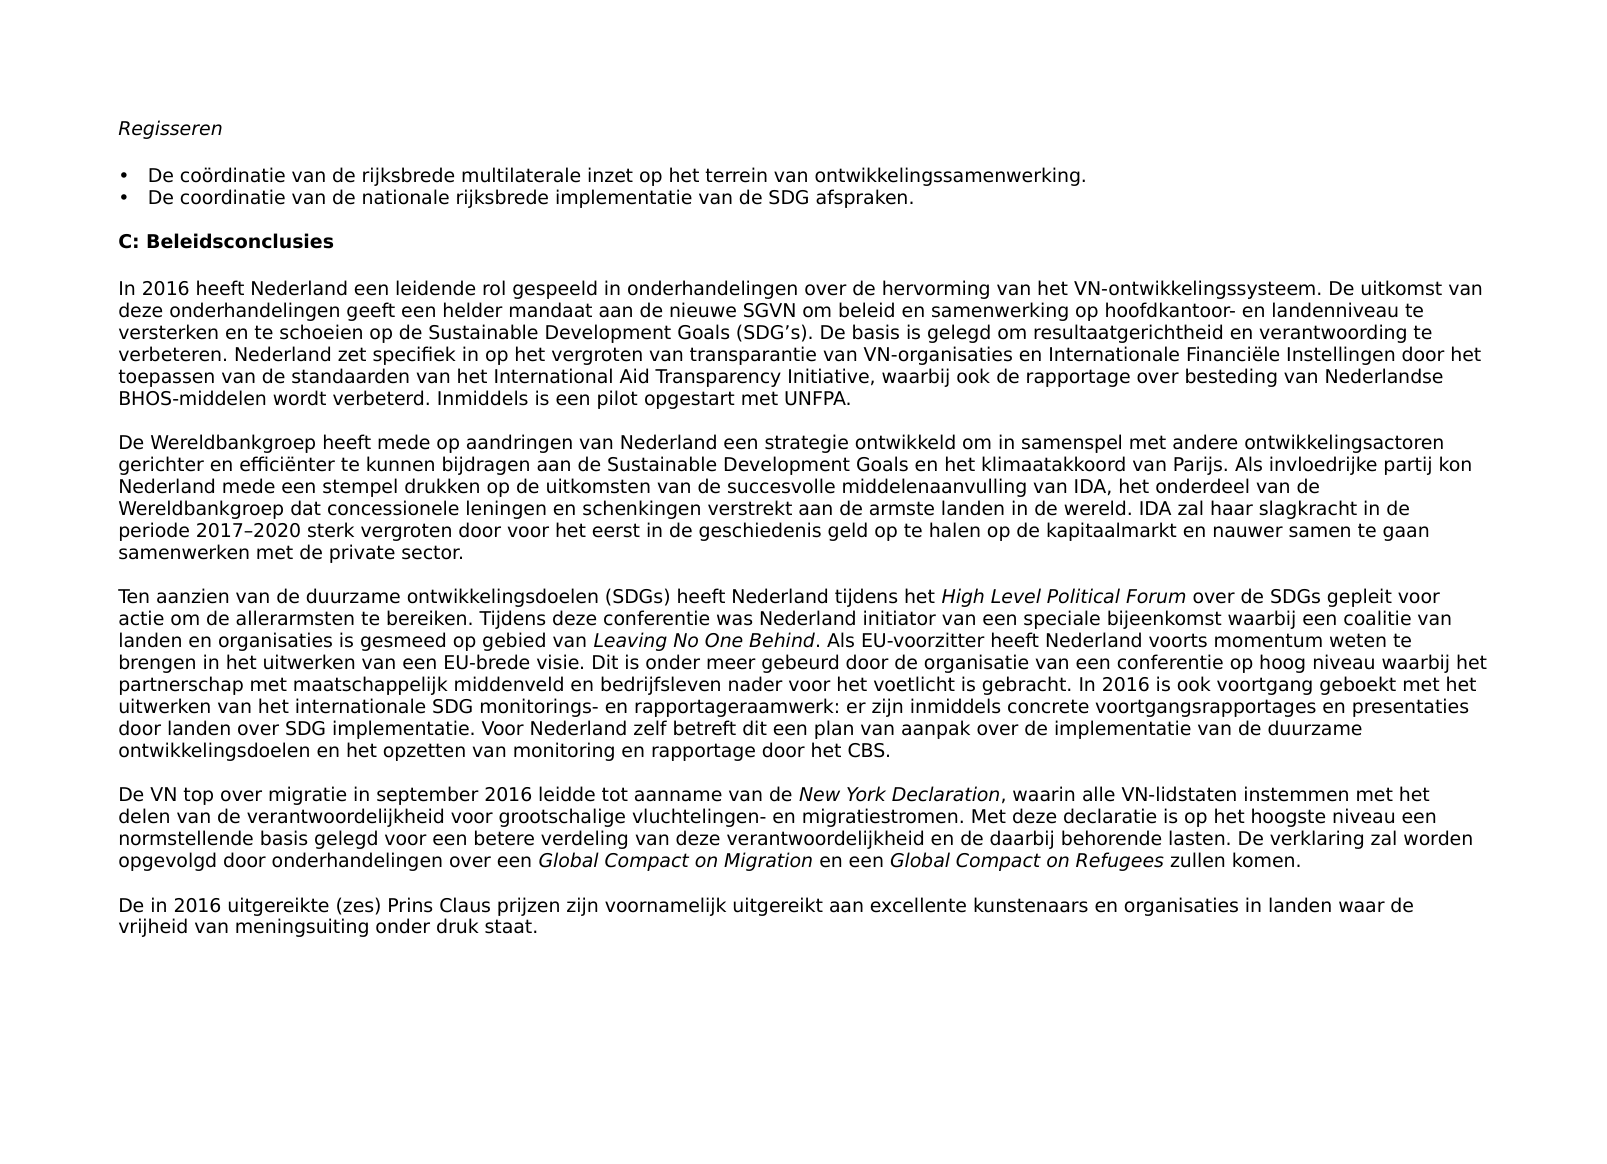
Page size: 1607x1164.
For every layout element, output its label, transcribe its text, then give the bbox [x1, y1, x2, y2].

subtitle C: Beleidsconclusies [118, 231, 1488, 253]
text • De coordinatie van de nationale rijksbrede implementatie van de SDG afspraken. [118, 187, 1488, 209]
text De in 2016 uitgereikte (zes) Prins Claus prijzen zijn voornamelijk uitgereikt aan excellente kunstenaars en organisaties in landen waar de vrijheid van meningsuiting onder druk staat. [118, 894, 1488, 938]
text Ten aanzien van de duurzame ontwikkelingsdoelen (SDGs) heeft Nederland tijdens het High Level Political Forum over de SDGs gepleit voor actie om de allerarmsten te bereiken. Tijdens deze conferentie was Nederland initiator van een speciale bijeenkomst waarbij een coalitie van landen en organisaties is gesmeed op gebied van Leaving No One Behind. Als EU-voorzitter heeft Nederland voorts momentum weten te brengen in het uitwerken van een EU-brede visie. Dit is onder meer gebeurd door de organisatie van een conferentie op hoog niveau waarbij het partnerschap met maatschappelijk middenveld en bedrijfsleven nader voor het voetlicht is gebracht. In 2016 is ook voortgang geboekt met het uitwerken van het internationale SDG monitorings- en rapportageraamwerk: er zijn inmiddels concrete voortgangsrapportages en presentaties door landen over SDG implementatie. Voor Nederland zelf betreft dit een plan van aanpak over de implementatie van de duurzame ontwikkelingsdoelen en het opzetten van monitoring en rapportage door het CBS. [118, 586, 1488, 762]
text De VN top over migratie in september 2016 leidde tot aanname van de New York Declaration, waarin alle VN-lidstaten instemmen met het delen van de verantwoordelijkheid voor grootschalige vluchtelingen- en migratiestromen. Met deze declaratie is op het hoogste niveau een normstellende basis gelegd voor een betere verdeling van deze verantwoordelijkheid en de daarbij behorende lasten. De verklaring zal worden opgevolgd door onderhandelingen over een Global Compact on Migration en een Global Compact on Refugees zullen komen. [118, 784, 1488, 872]
subtitle Regisseren [118, 118, 1488, 140]
text • De coördinatie van de rijksbrede multilaterale inzet op het terrein van ontwikkelingssamenwerking. [118, 165, 1488, 187]
text In 2016 heeft Nederland een leidende rol gespeeld in onderhandelingen over de hervorming van het VN-ontwikkelingssysteem. De uitkomst van deze onderhandelingen geeft een helder mandaat aan de nieuwe SGVN om beleid en samenwerking op hoofdkantoor- en landenniveau te versterken en te schoeien op de Sustainable Development Goals (SDG’s). De basis is gelegd om resultaatgerichtheid en verantwoording te verbeteren. Nederland zet specifiek in op het vergroten van transparantie van VN-organisaties en Internationale Financiële Instellingen door het toepassen van de standaarden van het International Aid Transparency Initiative, waarbij ook de rapportage over besteding van Nederlandse BHOS-middelen wordt verbeterd. Inmiddels is een pilot opgestart met UNFPA. [118, 278, 1488, 410]
text De Wereldbankgroep heeft mede op aandringen van Nederland een strategie ontwikkeld om in samenspel met andere ontwikkelingsactoren gerichter en efficiënter te kunnen bijdragen aan de Sustainable Development Goals en het klimaatakkoord van Parijs. Als invloedrijke partij kon Nederland mede een stempel drukken op de uitkomsten van de succesvolle middelenaanvulling van IDA, het onderdeel van de Wereldbankgroep dat concessionele leningen en schenkingen verstrekt aan de armste landen in de wereld. IDA zal haar slagkracht in de periode 2017–2020 sterk vergroten door voor het eerst in de geschiedenis geld op te halen op de kapitaalmarkt en nauwer samen te gaan samenwerken met de private sector. [118, 432, 1488, 564]
